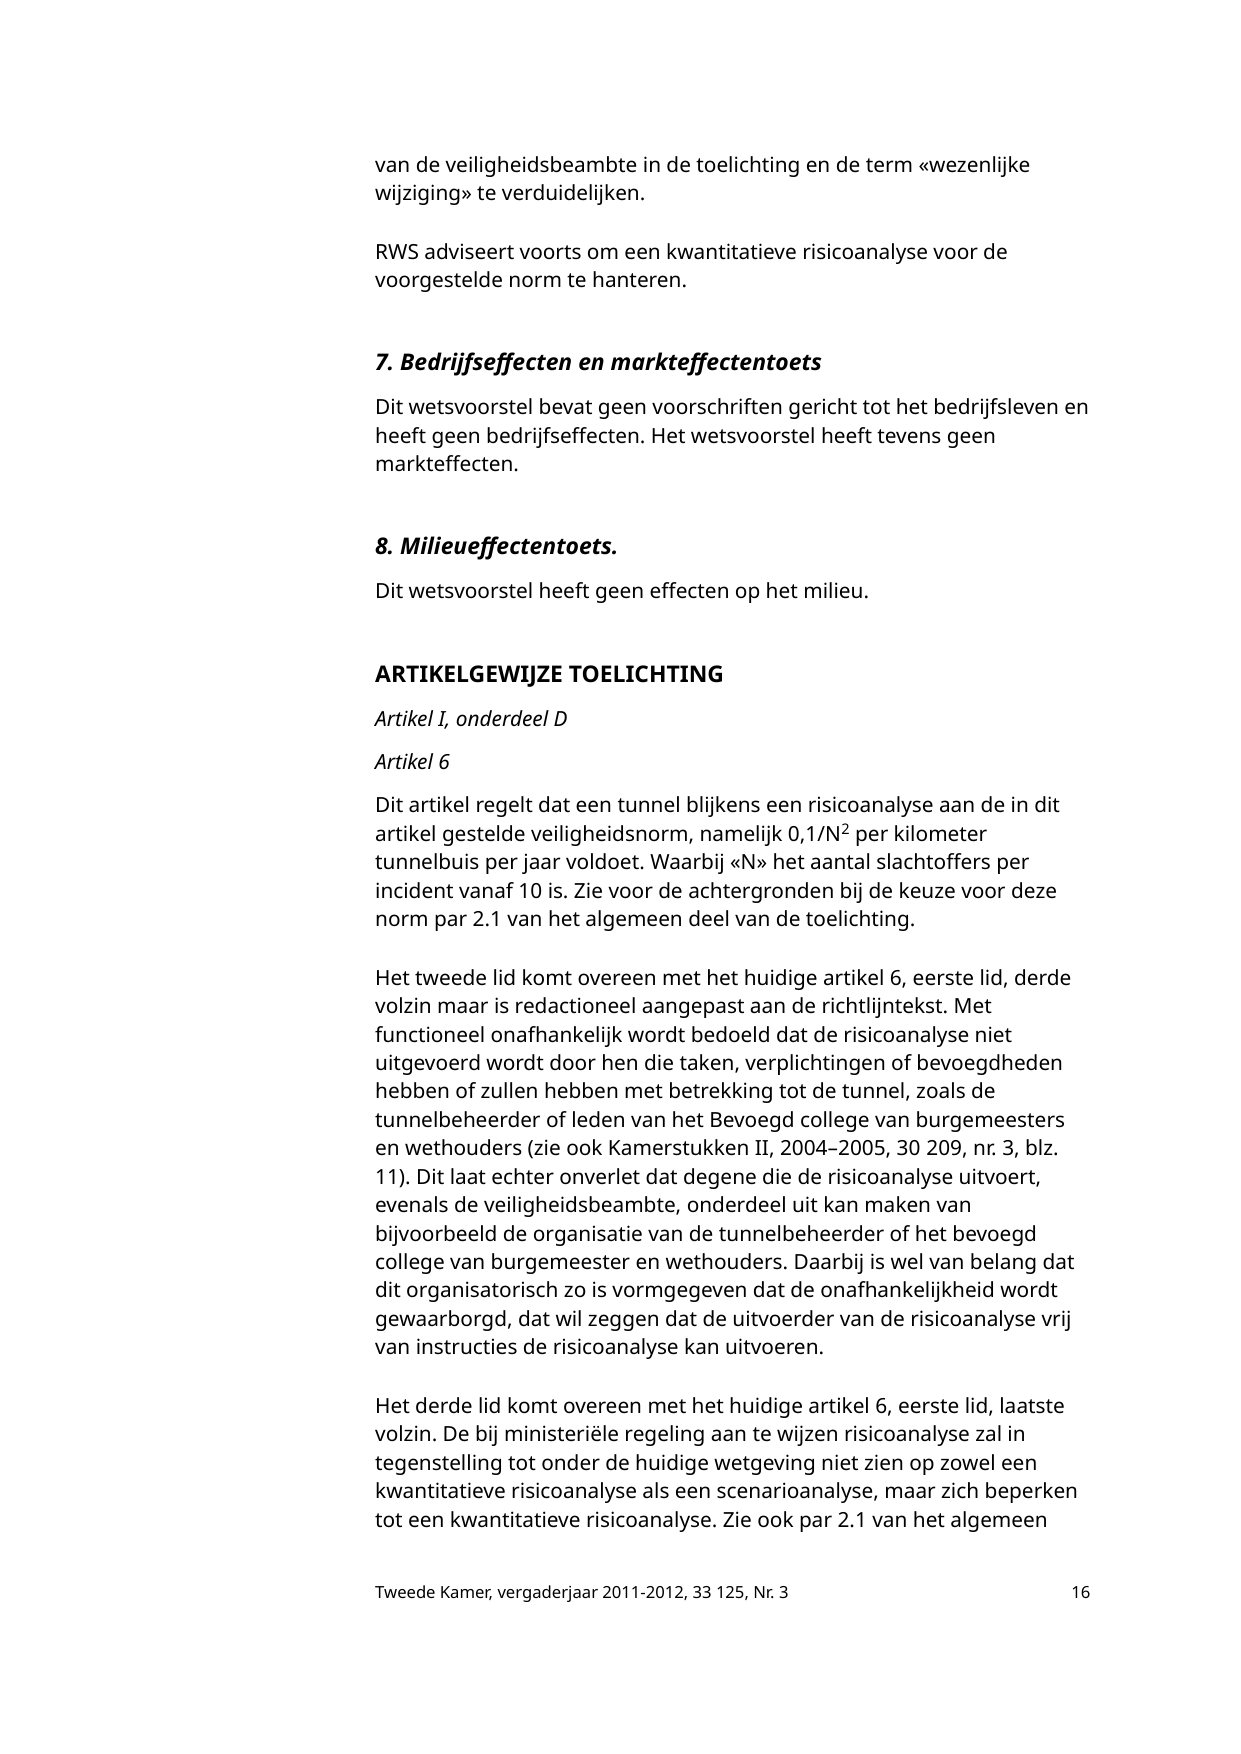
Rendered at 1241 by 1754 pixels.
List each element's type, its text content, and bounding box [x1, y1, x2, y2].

text Dit wetsvoorstel bevat geen voorschriften gericht tot het bedrijfsleven en heeft geen bedrijfseffecten. Het wetsvoorstel heeft tevens geen markteffecten. [375, 392, 1090, 478]
text Dit wetsvoorstel heeft geen effecten op het milieu. [375, 577, 1090, 605]
subtitle 8. Milieueffectentoets. [375, 530, 1090, 562]
text Artikel 6 [375, 747, 1090, 776]
text RWS adviseert voorts om een kwantitatieve risicoanalyse voor de voorgestelde norm te hanteren. [375, 237, 1090, 294]
subtitle ARTIKELGEWIJZE TOELICHTING [375, 657, 1090, 689]
text Dit artikel regelt dat een tunnel blijkens een risicoanalyse aan de in dit artikel gestelde veiligheidsnorm, namelijk 0,1/N2 per kilometer tunnelbuis per jaar voldoet. Waarbij «N» het aantal slachtoffers per incident vanaf 10 is. Zie voor de achtergronden bij de keuze voor deze norm par 2.1 van het algemeen deel van de toelichting. [375, 791, 1090, 933]
text Het derde lid komt overeen met het huidige artikel 6, eerste lid, laatste volzin. De bij ministeriële regeling aan te wijzen risicoanalyse zal in tegenstelling tot onder de huidige wetgeving niet zien op zowel een kwantitatieve risicoanalyse als een scenarioanalyse, maar zich beperken tot een kwantitatieve risicoanalyse. Zie ook par 2.1 van het algemeen [375, 1391, 1090, 1533]
text van de veiligheidsbeambte in de toelichting en de term «wezenlijke wijziging» te verduidelijken. [375, 150, 1090, 207]
text Het tweede lid komt overeen met het huidige artikel 6, eerste lid, derde volzin maar is redactioneel aangepast aan de richtlijntekst. Met functioneel onafhankelijk wordt bedoeld dat de risicoanalyse niet uitgevoerd wordt door hen die taken, verplichtingen of bevoegdheden hebben of zullen hebben met betrekking tot de tunnel, zoals de tunnelbeheerder of leden van het Bevoegd college van burgemeesters en wethouders (zie ook Kamerstukken II, 2004–2005, 30 209, nr. 3, blz. 11). Dit laat echter onverlet dat degene die de risicoanalyse uitvoert, evenals de veiligheidsbeambte, onderdeel uit kan maken van bijvoorbeeld de organisatie van de tunnelbeheerder of het bevoegd college van burgemeester en wethouders. Daarbij is wel van belang dat dit organisatorisch zo is vormgegeven dat de onafhankelijkheid wordt gewaarborgd, dat wil zeggen dat de uitvoerder van de risicoanalyse vrij van instructies de risicoanalyse kan uitvoeren. [375, 963, 1090, 1361]
subtitle 7. Bedrijfseffecten en markteffectentoets [375, 346, 1090, 377]
text Artikel I, onderdeel D [375, 704, 1090, 732]
